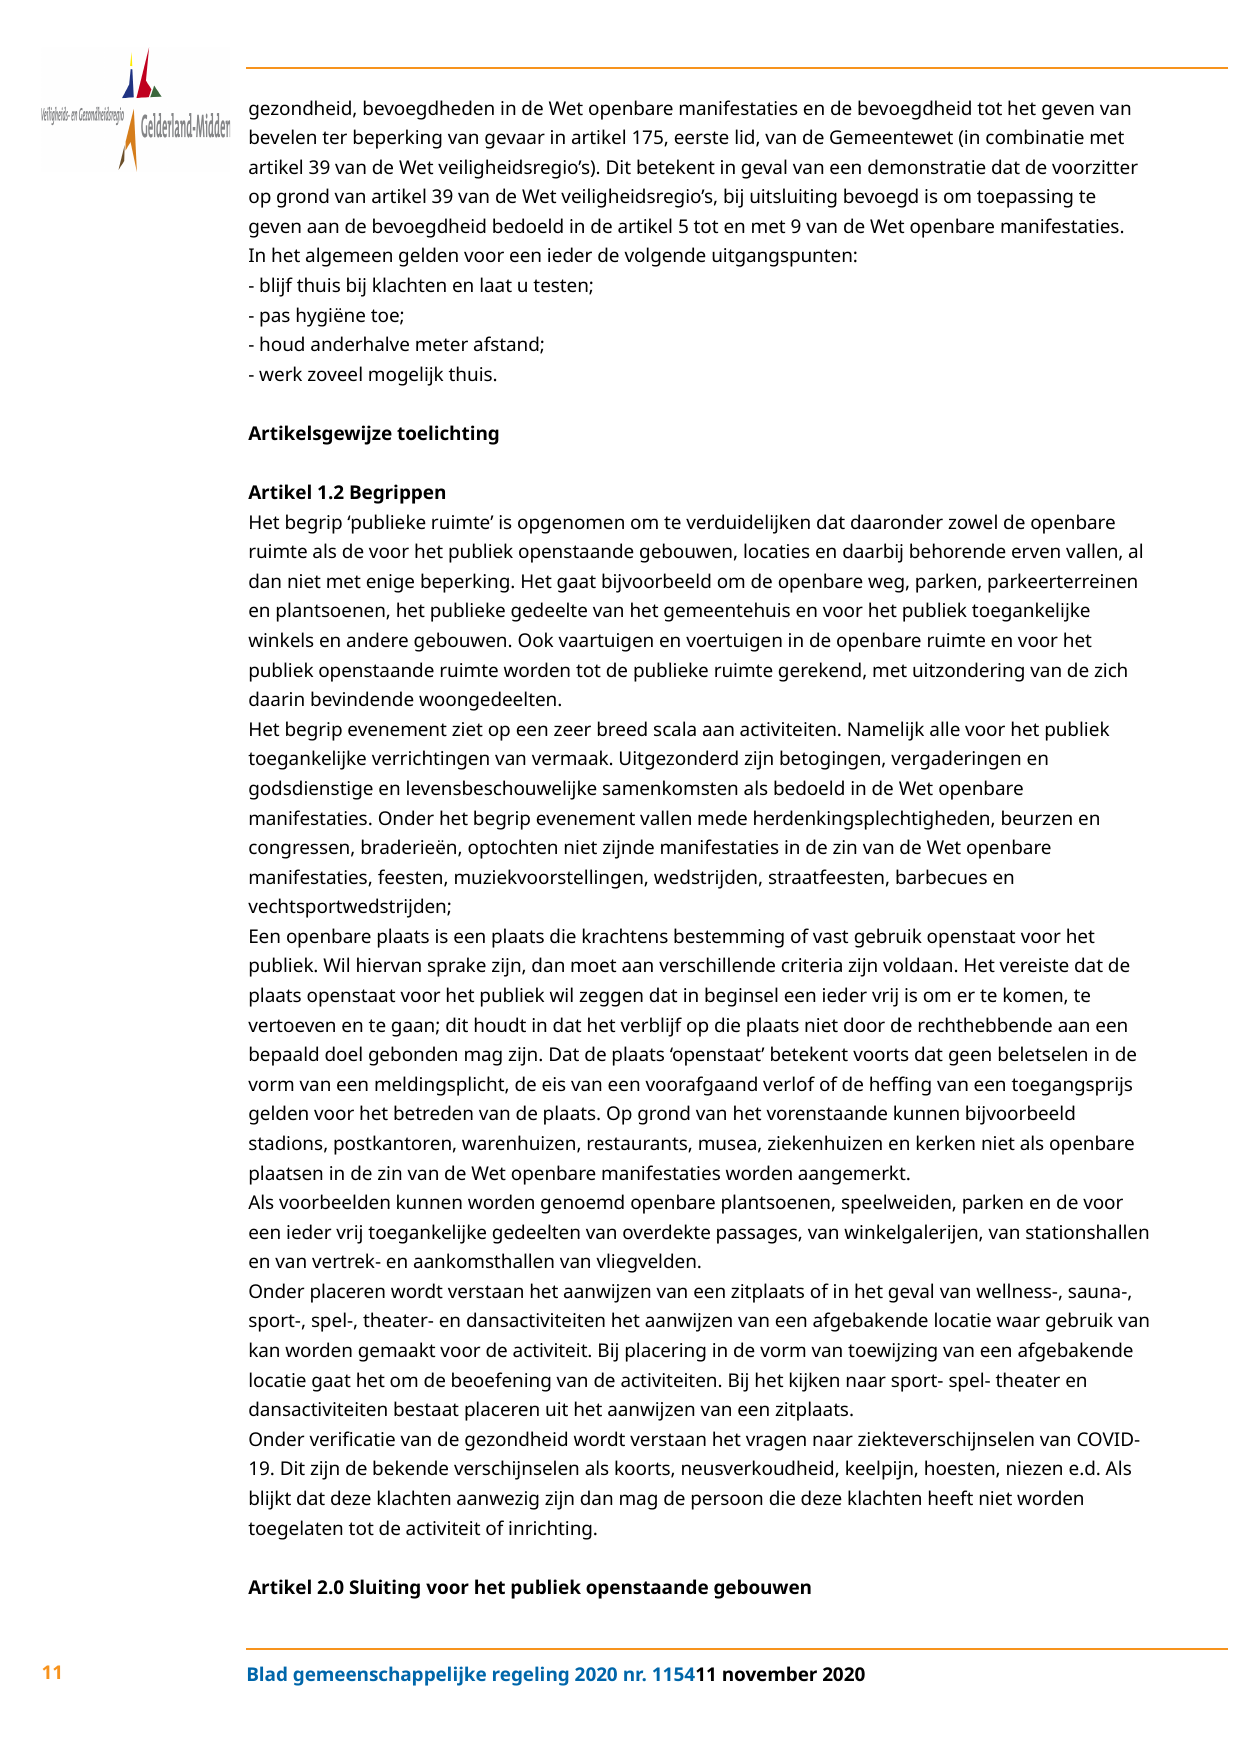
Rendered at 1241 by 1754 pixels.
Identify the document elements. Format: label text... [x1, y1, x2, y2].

text Het begrip evenement ziet op een zeer breed scala aan activiteiten. Namelijk alle voor het publiek toegankelijke verrichtingen van vermaak. Uitgezonderd zijn betogingen, vergaderingen en godsdienstige en levensbeschouwelijke samenkomsten als bedoeld in de Wet openbare manifestaties. Onder het begrip evenement vallen mede herdenkingsplechtigheden, beurzen en congressen, braderieën, optochten niet zijnde manifestaties in de zin van de Wet openbare manifestaties, feesten, muziekvoorstellingen, wedstrijden, straatfeesten, barbecues en vechtsportwedstrijden; [248, 716, 1152, 919]
text Als voorbeelden kunnen worden genoemd openbare plantsoenen, speelweiden, parken en de voor een ieder vrij toegankelijke gedeelten van overdekte passages, van winkelgalerijen, van stationshallen en van vertrek- en aankomsthallen van vliegvelden. [248, 1189, 1152, 1274]
text - blijf thuis bij klachten en laat u testen; [248, 272, 1152, 298]
text In het algemeen gelden voor een ieder de volgende uitgangspunten: [248, 243, 1152, 268]
text Artikel 2.0 Sluiting voor het publiek openstaande gebouwen [248, 1574, 1152, 1600]
picture [41, 47, 231, 172]
text - pas hygiëne toe; [248, 302, 1152, 328]
text Een openbare plaats is een plaats die krachtens bestemming of vast gebruik openstaat voor het publiek. Wil hiervan sprake zijn, dan moet aan verschillende criteria zijn voldaan. Het vereiste dat de plaats openstaat voor het publiek wil zeggen dat in beginsel een ieder vrij is om er te komen, te vertoeven en te gaan; dit houdt in dat het verblijf op die plaats niet door de rechthebbende aan een bepaald doel gebonden mag zijn. Dat de plaats ‘openstaat’ betekent voorts dat geen beletselen in de vorm van een meldingsplicht, de eis van een voorafgaand verlof of de heffing van een toegangsprijs gelden voor het betreden van de plaats. Op grond van het vorenstaande kunnen bijvoorbeeld stadions, postkantoren, warenhuizen, restaurants, musea, ziekenhuizen en kerken niet als openbare plaatsen in de zin van de Wet openbare manifestaties worden aangemerkt. [248, 923, 1152, 1186]
text Artikelsgewijze toelichting [248, 420, 1152, 446]
text Onder placeren wordt verstaan het aanwijzen van een zitplaats of in het geval van wellness-, sauna-, sport-, spel-, theater- en dansactiviteiten het aanwijzen van een afgebakende locatie waar gebruik van kan worden gemaakt voor de activiteit. Bij placering in de vorm van toewijzing van een afgebakende locatie gaat het om de beoefening van de activiteiten. Bij het kijken naar sport- spel- theater en dansactiviteiten bestaat placeren uit het aanwijzen van een zitplaats. [248, 1278, 1152, 1422]
text - werk zoveel mogelijk thuis. [248, 361, 1152, 387]
text Het begrip ‘publieke ruimte’ is opgenomen om te verduidelijken dat daaronder zowel de openbare ruimte als de voor het publiek openstaande gebouwen, locaties en daarbij behorende erven vallen, al dan niet met enige beperking. Het gaat bijvoorbeeld om de openbare weg, parken, parkeerterreinen en plantsoenen, het publieke gedeelte van het gemeentehuis en voor het publiek toegankelijke winkels en andere gebouwen. Ook vaartuigen en voertuigen in de openbare ruimte en voor het publiek openstaande ruimte worden tot de publieke ruimte gerekend, met uitzondering van de zich daarin bevindende woongedeelten. [248, 509, 1152, 712]
text Onder verificatie van de gezondheid wordt verstaan het vragen naar ziekteverschijnselen van COVID-19. Dit zijn de bekende verschijnselen als koorts, neusverkoudheid, keelpijn, hoesten, niezen e.d. Als blijkt dat deze klachten aanwezig zijn dan mag de persoon die deze klachten heeft niet worden toegelaten tot de activiteit of inrichting. [248, 1426, 1152, 1541]
text gezondheid, bevoegdheden in de Wet openbare manifestaties en de bevoegdheid tot het geven van bevelen ter beperking van gevaar in artikel 175, eerste lid, van de Gemeentewet (in combinatie met artikel 39 van de Wet veiligheidsregio’s). Dit betekent in geval van een demonstratie dat de voorzitter op grond van artikel 39 van de Wet veiligheidsregio’s, bij uitsluiting bevoegd is om toepassing te geven aan de bevoegdheid bedoeld in de artikel 5 tot en met 9 van de Wet openbare manifestaties. [248, 95, 1152, 239]
text Artikel 1.2 Begrippen [248, 479, 1152, 505]
text - houd anderhalve meter afstand; [248, 331, 1152, 357]
